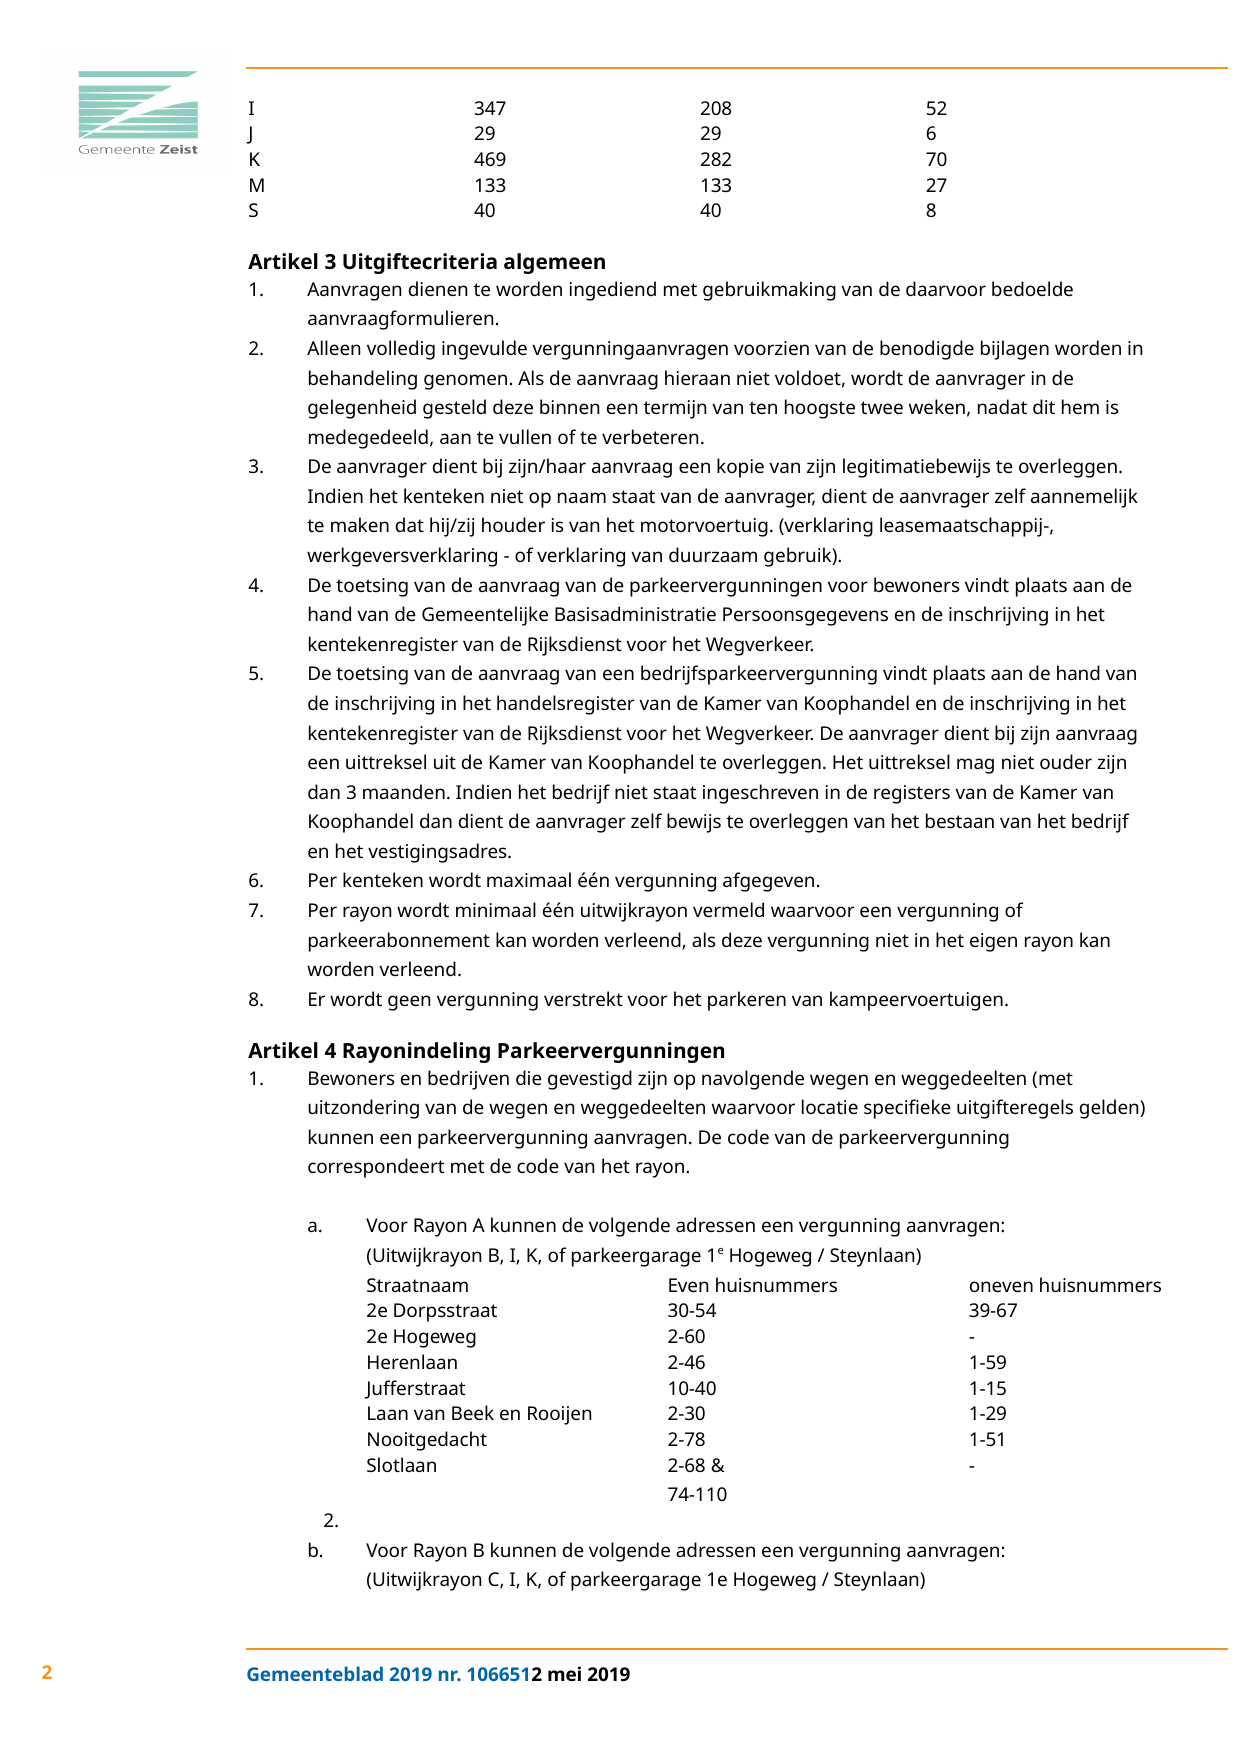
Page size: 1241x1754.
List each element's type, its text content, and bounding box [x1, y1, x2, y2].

table_cell Herenlaan [366, 1349, 667, 1375]
table_cell 133 [474, 172, 700, 198]
table_cell 282 [700, 146, 926, 172]
list De aanvrager dient bij zijn/haar aanvraag een kopie van zijn legitimatiebewijs te overleggen. Indien het kenteken niet op naam staat van de aanvrager, dient de aanvrager zelf aannemelijk te maken dat hij/zij houder is van het motorvoertuig. (verklaring leasemaatschappij-, werkgeversverklaring - of verklaring van duurzaam gebruik). [248, 453, 1152, 568]
table_cell Jufferstraat [366, 1375, 667, 1401]
table_cell 1-59 [969, 1349, 1240, 1375]
list Alleen volledig ingevulde vergunningaanvragen voorzien van de benodigde bijlagen worden in behandeling genomen. Als de aanvraag hieraan niet voldoet, wordt de aanvrager in de gelegenheid gesteld deze binnen een termijn van ten hoogste twee weken, nadat dit hem is medegedeeld, aan te vullen of te verbeteren. [248, 335, 1152, 449]
table_cell 29 [474, 121, 700, 146]
list Per rayon wordt minimaal één uitwijkrayon vermeld waarvoor een vergunning of parkeerabonnement kan worden verleend, als deze vergunning niet in het eigen rayon kan worden verleend. [248, 897, 1152, 982]
picture [41, 47, 231, 172]
table_cell 40 [700, 198, 926, 223]
table_cell 347 [474, 95, 700, 121]
table_cell - [969, 1452, 1240, 1507]
table_cell 40 [474, 198, 700, 223]
list Voor Rayon B kunnen de volgende adressen een vergunning aanvragen: [307, 1537, 1152, 1563]
table_cell 208 [700, 95, 926, 121]
table_cell 39-67 [969, 1298, 1240, 1323]
list (Uitwijkrayon C, I, K, of parkeergarage 1e Hogeweg / Steynlaan) [307, 1567, 1152, 1592]
table_header oneven huisnummers [969, 1272, 1240, 1298]
list Bewoners en bedrijven die gevestigd zijn op navolgende wegen en weggedeelten (met uitzondering van de wegen en weggedeelten waarvoor locatie specifieke uitgifteregels gelden) kunnen een parkeervergunning aanvragen. De code van de parkeervergunning correspondeert met de code van het rayon. [248, 1065, 1152, 1179]
table_cell S [248, 198, 474, 223]
text Artikel 4 Rayonindeling Parkeervergunningen [248, 1036, 1152, 1065]
table_cell 52 [926, 95, 1152, 121]
table_header Straatnaam [366, 1272, 667, 1298]
table_cell 2-68 & 74-110 [667, 1452, 968, 1507]
table_cell 469 [474, 146, 700, 172]
table_cell 1-15 [969, 1375, 1240, 1401]
list Voor Rayon A kunnen de volgende adressen een vergunning aanvragen: [307, 1213, 1152, 1238]
table_cell 70 [926, 146, 1152, 172]
table_header Even huisnummers [667, 1272, 968, 1298]
table_cell 29 [700, 121, 926, 146]
list Aanvragen dienen te worden ingediend met gebruikmaking van de daarvoor bedoelde aanvraagformulieren. [248, 276, 1152, 331]
table_cell 10-40 [667, 1375, 968, 1401]
list (Uitwijkrayon B, I, K, of parkeergarage 1e Hogeweg / Steynlaan) [307, 1242, 1152, 1268]
table_cell K [248, 146, 474, 172]
table_cell - [969, 1324, 1240, 1349]
table_cell 30-54 [667, 1298, 968, 1323]
table_cell 2-46 [667, 1349, 968, 1375]
table_cell 2-30 [667, 1401, 968, 1426]
table_cell Slotlaan [366, 1452, 667, 1507]
table_cell 1-29 [969, 1401, 1240, 1426]
table_cell I [248, 95, 474, 121]
table_cell M [248, 172, 474, 198]
table_cell 2e Hogeweg [366, 1324, 667, 1349]
table_cell J [248, 121, 474, 146]
list Er wordt geen vergunning verstrekt voor het parkeren van kampeervoertuigen. [248, 986, 1152, 1012]
list Per kenteken wordt maximaal één vergunning afgegeven. [248, 868, 1152, 893]
table_cell 133 [700, 172, 926, 198]
table_cell 2-78 [667, 1426, 968, 1452]
table_cell 6 [926, 121, 1152, 146]
list De toetsing van de aanvraag van een bedrijfsparkeervergunning vindt plaats aan de hand van de inschrijving in het handelsregister van de Kamer van Koophandel en de inschrijving in het kentekenregister van de Rijksdienst voor het Wegverkeer. De aanvrager dient bij zijn aanvraag een uittreksel uit de Kamer van Koophandel te overleggen. Het uittreksel mag niet ouder zijn dan 3 maanden. Indien het bedrijf niet staat ingeschreven in de registers van de Kamer van Koophandel dan dient de aanvrager zelf bewijs te overleggen van het bestaan van het bedrijf en het vestigingsadres. [248, 661, 1152, 864]
table_cell 2-60 [667, 1324, 968, 1349]
text Artikel 3 Uitgiftecriteria algemeen [248, 247, 1152, 276]
table_cell 27 [926, 172, 1152, 198]
table_cell 2e Dorpsstraat [366, 1298, 667, 1323]
list De toetsing van de aanvraag van de parkeervergunningen voor bewoners vindt plaats aan de hand van de Gemeentelijke Basisadministratie Persoonsgegevens en de inschrijving in het kentekenregister van de Rijksdienst voor het Wegverkeer. [248, 572, 1152, 657]
table_cell 8 [926, 198, 1152, 223]
table_cell Nooitgedacht [366, 1426, 667, 1452]
table_cell Laan van Beek en Rooijen [366, 1401, 667, 1426]
table_cell 1-51 [969, 1426, 1240, 1452]
